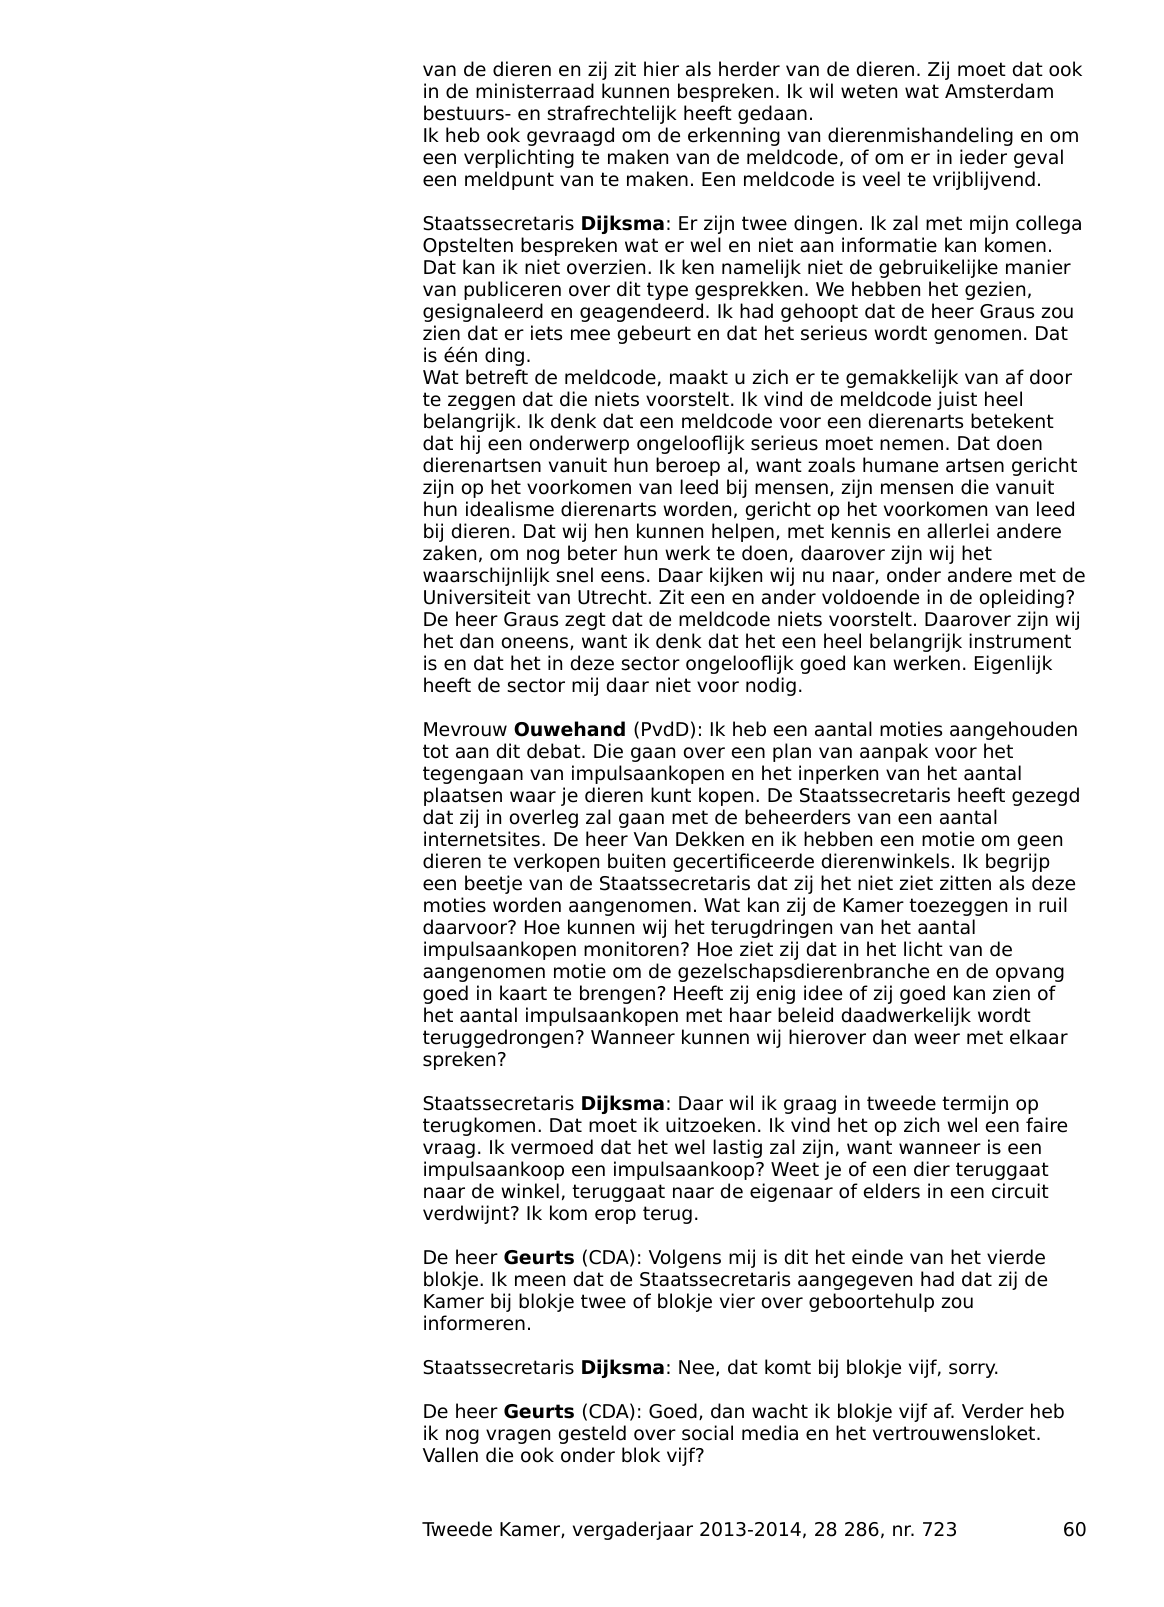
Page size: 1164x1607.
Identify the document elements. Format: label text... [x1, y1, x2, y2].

text De heer Geurts (CDA): Goed, dan wacht ik blokje vijf af. Verder heb ik nog vragen gesteld over social media en het vertrouwensloket. Vallen die ook onder blok vijf? [422, 1401, 1087, 1467]
text Wat betreft de meldcode, maakt u zich er te gemakkelijk van af door te zeggen dat die niets voorstelt. Ik vind de meldcode juist heel belangrijk. Ik denk dat een meldcode voor een dierenarts betekent dat hij een onderwerp ongelooflijk serieus moet nemen. Dat doen dierenartsen vanuit hun beroep al, want zoals humane artsen gericht zijn op het voorkomen van leed bij mensen, zijn mensen die vanuit hun idealisme dierenarts worden, gericht op het voorkomen van leed bij dieren. Dat wij hen kunnen helpen, met kennis en allerlei andere zaken, om nog beter hun werk te doen, daarover zijn wij het waarschijnlijk snel eens. Daar kijken wij nu naar, onder andere met de Universiteit van Utrecht. Zit een en ander voldoende in de opleiding? De heer Graus zegt dat de meldcode niets voorstelt. Daarover zijn wij het dan oneens, want ik denk dat het een heel belangrijk instrument is en dat het in deze sector ongelooflijk goed kan werken. Eigenlijk heeft de sector mij daar niet voor nodig. [422, 367, 1087, 697]
text Staatssecretaris Dijksma: Nee, dat komt bij blokje vijf, sorry. [422, 1357, 1087, 1379]
text Staatssecretaris Dijksma: Daar wil ik graag in tweede termijn op terugkomen. Dat moet ik uitzoeken. Ik vind het op zich wel een faire vraag. Ik vermoed dat het wel lastig zal zijn, want wanneer is een impulsaankoop een impulsaankoop? Weet je of een dier teruggaat naar de winkel, teruggaat naar de eigenaar of elders in een circuit verdwijnt? Ik kom erop terug. [422, 1093, 1087, 1224]
text Staatssecretaris Dijksma: Er zijn twee dingen. Ik zal met mijn collega Opstelten bespreken wat er wel en niet aan informatie kan komen. Dat kan ik niet overzien. Ik ken namelijk niet de gebruikelijke manier van publiceren over dit type gesprekken. We hebben het gezien, gesignaleerd en geagendeerd. Ik had gehoopt dat de heer Graus zou zien dat er iets mee gebeurt en dat het serieus wordt genomen. Dat is één ding. [422, 213, 1087, 367]
text Ik heb ook gevraagd om de erkenning van dierenmishandeling en om een verplichting te maken van de meldcode, of om er in ieder geval een meldpunt van te maken. Een meldcode is veel te vrijblijvend. [422, 125, 1087, 191]
text De heer Geurts (CDA): Volgens mij is dit het einde van het vierde blokje. Ik meen dat de Staatssecretaris aangegeven had dat zij de Kamer bij blokje twee of blokje vier over geboortehulp zou informeren. [422, 1247, 1087, 1335]
text Mevrouw Ouwehand (PvdD): Ik heb een aantal moties aangehouden tot aan dit debat. Die gaan over een plan van aanpak voor het tegengaan van impulsaankopen en het inperken van het aantal plaatsen waar je dieren kunt kopen. De Staatssecretaris heeft gezegd dat zij in overleg zal gaan met de beheerders van een aantal internetsites. De heer Van Dekken en ik hebben een motie om geen dieren te verkopen buiten gecertificeerde dierenwinkels. Ik begrijp een beetje van de Staatssecretaris dat zij het niet ziet zitten als deze moties worden aangenomen. Wat kan zij de Kamer toezeggen in ruil daarvoor? Hoe kunnen wij het terugdringen van het aantal impulsaankopen monitoren? Hoe ziet zij dat in het licht van de aangenomen motie om de gezelschapsdierenbranche en de opvang goed in kaart te brengen? Heeft zij enig idee of zij goed kan zien of het aantal impulsaankopen met haar beleid daadwerkelijk wordt teruggedrongen? Wanneer kunnen wij hierover dan weer met elkaar spreken? [422, 719, 1087, 1071]
text van de dieren en zij zit hier als herder van de dieren. Zij moet dat ook in de ministerraad kunnen bespreken. Ik wil weten wat Amsterdam bestuurs- en strafrechtelijk heeft gedaan. [422, 59, 1087, 125]
